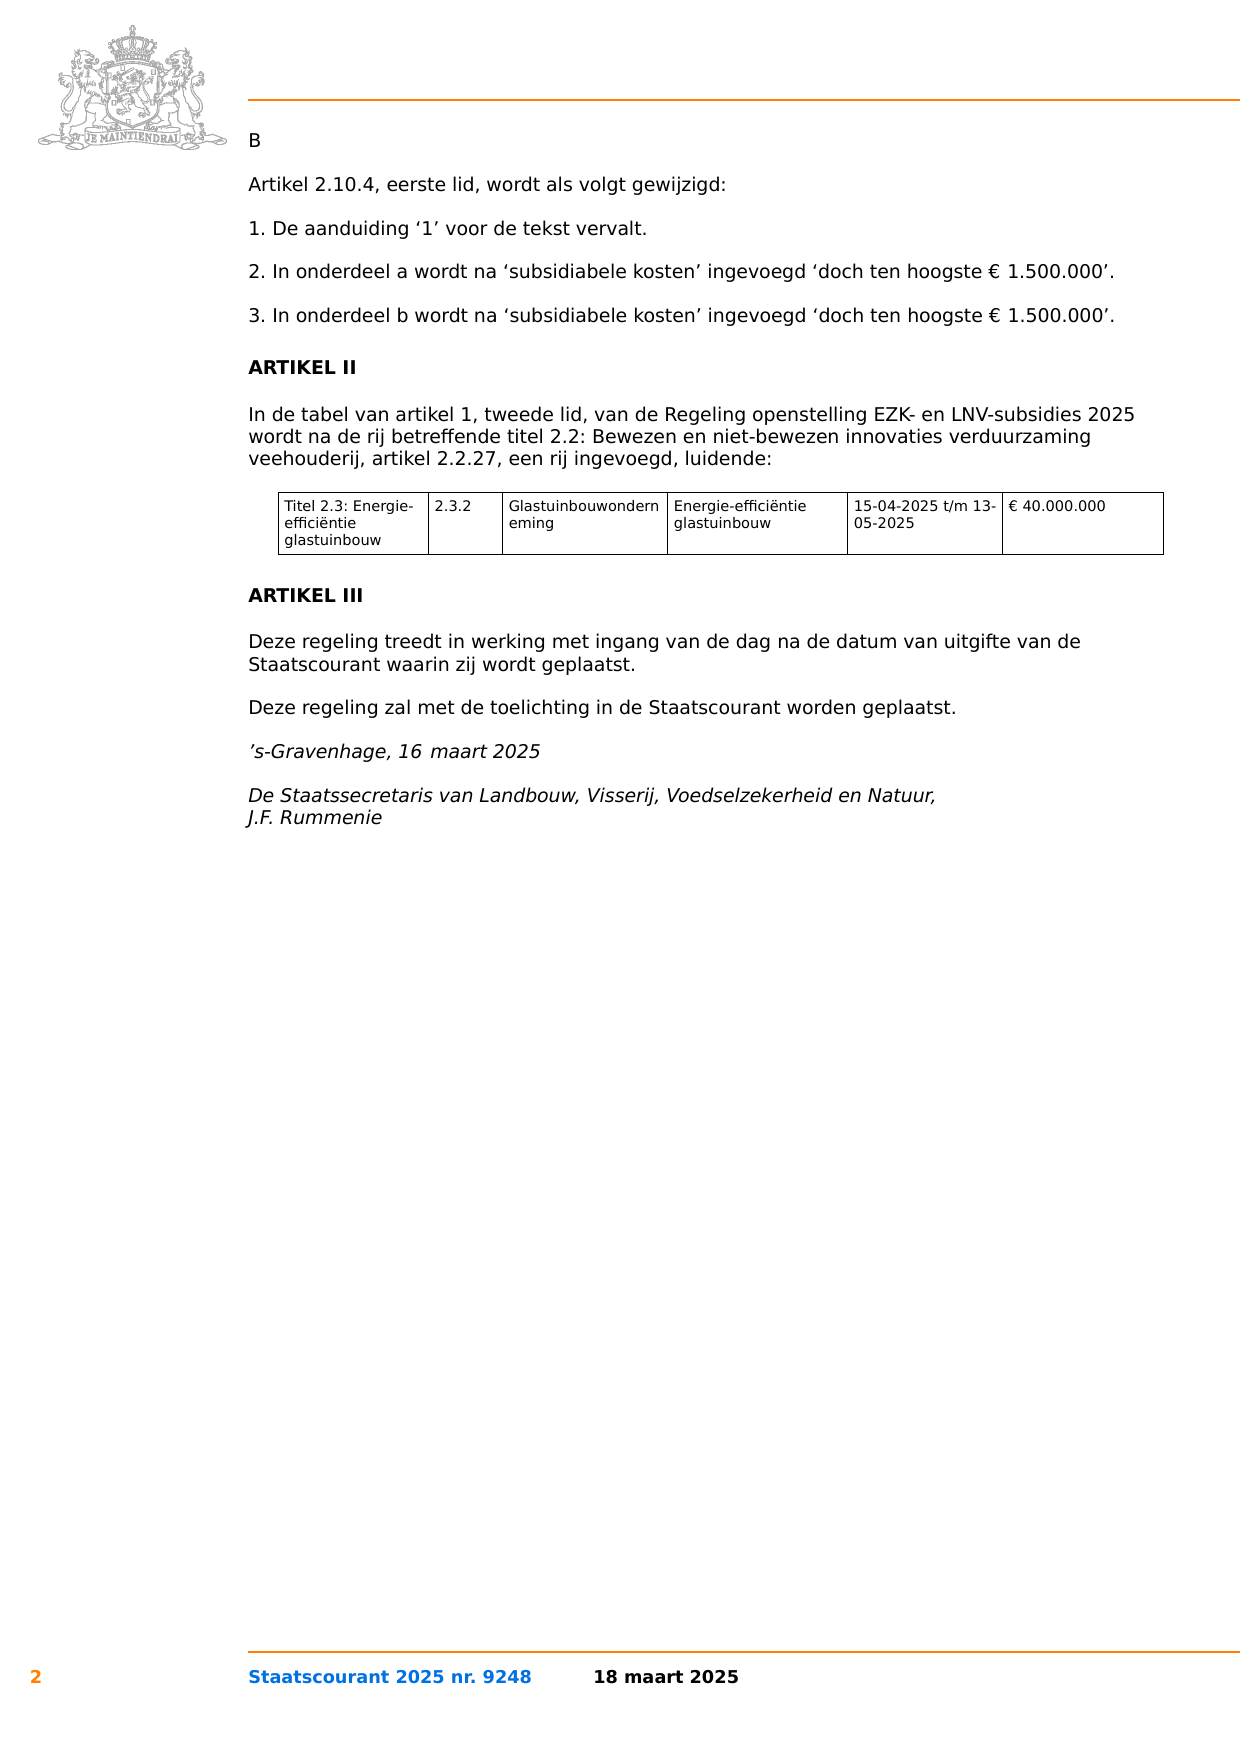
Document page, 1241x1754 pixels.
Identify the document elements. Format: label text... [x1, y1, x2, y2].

text ’s-Gravenhage, 16 maart 2025 [248, 741, 1163, 763]
text In de tabel van artikel 1, tweede lid, van de Regeling openstelling EZK- en LNV-subsidies 2025 wordt na de rij betreffende titel 2.2: Bewezen en niet-bewezen innovaties verduurzaming veehouderij, artikel 2.2.27, een rij ingevoegd, luidende: [248, 404, 1163, 470]
text 2. In onderdeel a wordt na ‘subsidiabele kosten’ ingevoegd ‘doch ten hoogste € 1.500.000’. [248, 261, 1163, 283]
subtitle ARTIKEL II [248, 357, 1163, 379]
text Deze regeling treedt in werking met ingang van de dag na de datum van uitgifte van de Staatscourant waarin zij wordt geplaatst. [248, 631, 1163, 675]
text De Staatssecretaris van Landbouw, Visserij, Voedselzekerheid en Natuur, J.F. Rummenie [248, 785, 1163, 829]
text Deze regeling zal met de toelichting in de Staatscourant worden geplaatst. [248, 697, 1163, 719]
table_header 2.3.2 [429, 493, 502, 553]
picture [38, 25, 227, 150]
subtitle ARTIKEL III [248, 584, 1163, 606]
table_header € 40.000.000 [1003, 493, 1163, 553]
table_header 15-04-2025 t/m 13-05-2025 [848, 493, 1002, 553]
table_header Titel 2.3: Energie-efficiëntie glastuinbouw [279, 493, 428, 553]
text 1. De aanduiding ‘1’ voor de tekst vervalt. [248, 218, 1163, 239]
text Artikel 2.10.4, eerste lid, wordt als volgt gewijzigd: [248, 174, 1163, 196]
table_header Glastuinbouwonderneming [503, 493, 667, 553]
table_header Energie-efficiëntie glastuinbouw [668, 493, 847, 553]
text B [248, 130, 1163, 152]
text 3. In onderdeel b wordt na ‘subsidiabele kosten’ ingevoegd ‘doch ten hoogste € 1.500.000’. [248, 305, 1163, 327]
